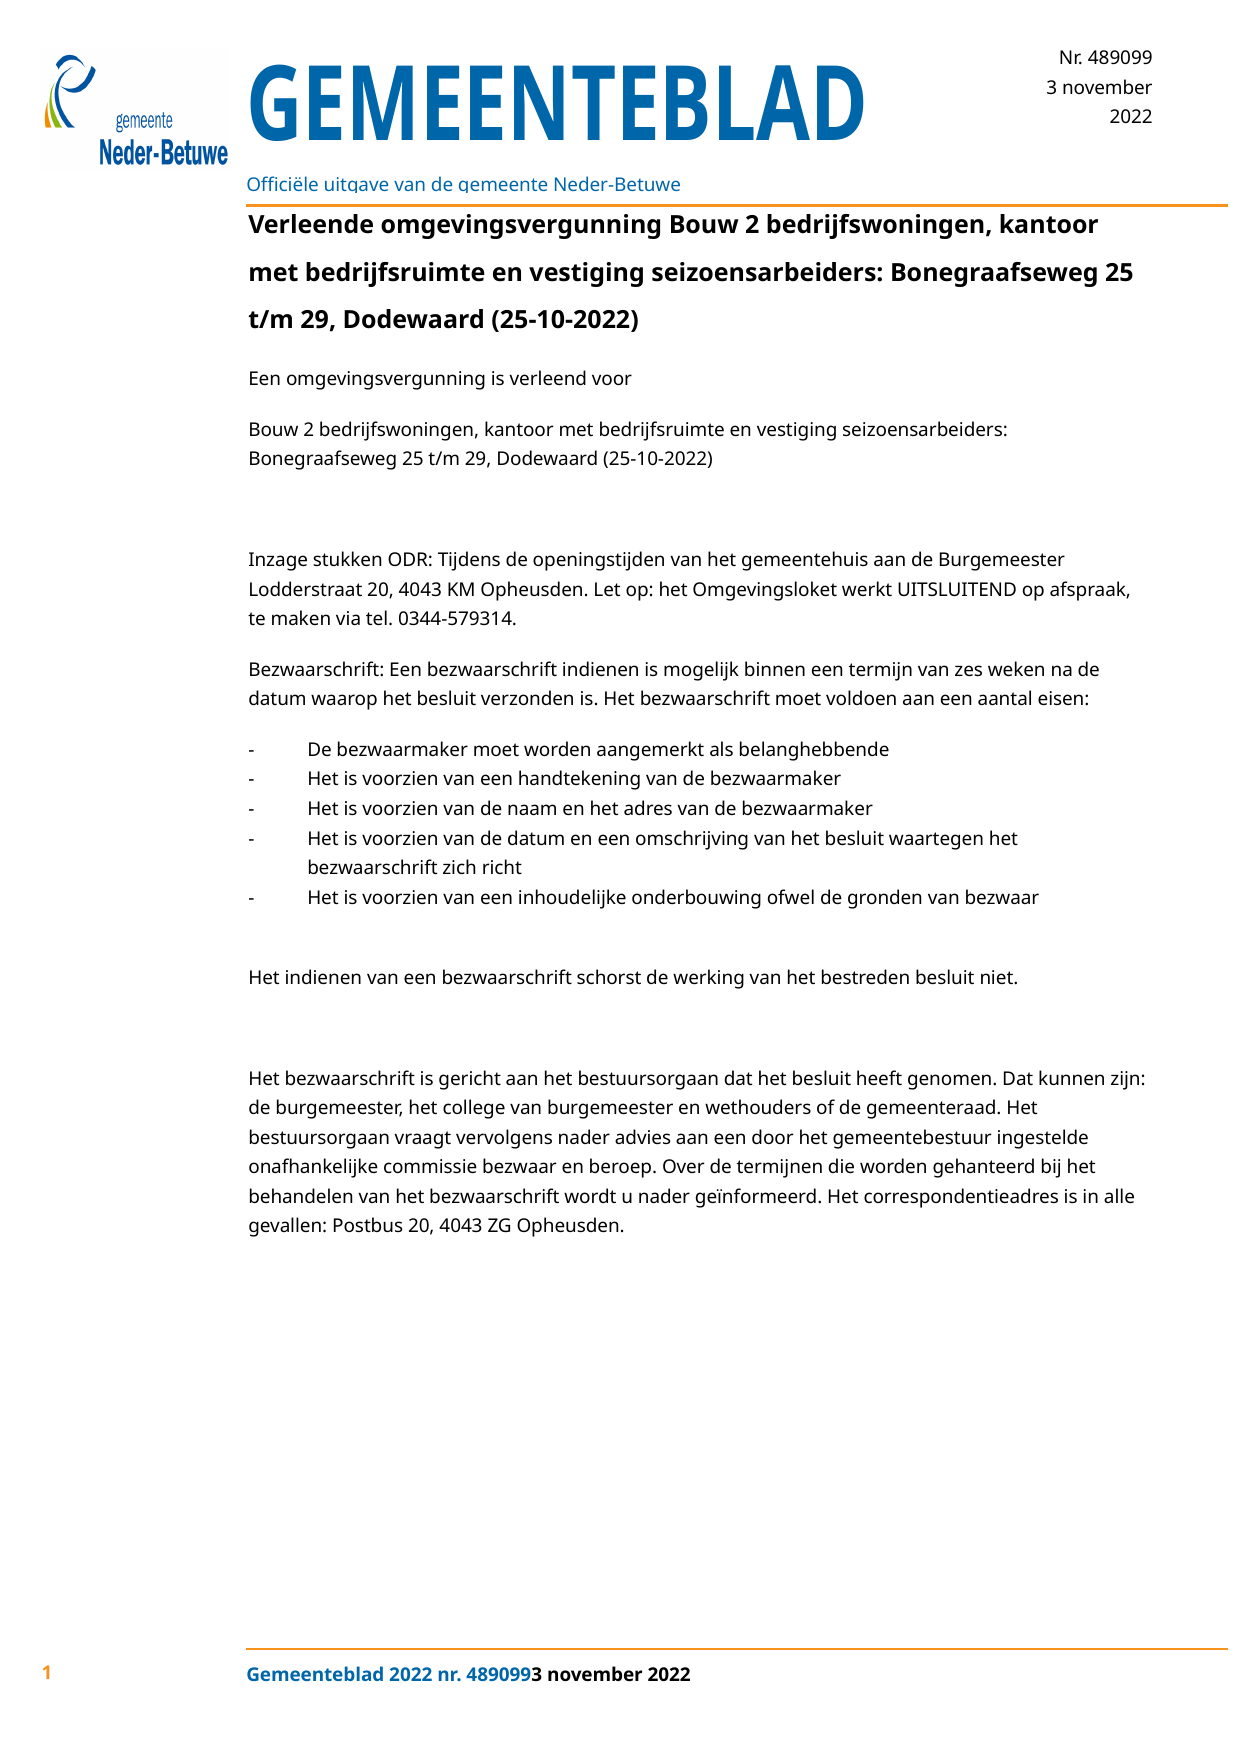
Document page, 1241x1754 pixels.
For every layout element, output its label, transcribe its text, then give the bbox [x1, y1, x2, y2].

list Het is voorzien van een inhoudelijke onderbouwing ofwel de gronden van bezwaar [248, 884, 1152, 909]
list Het is voorzien van de naam en het adres van de bezwaarmaker [248, 795, 1152, 821]
picture [41, 47, 231, 172]
text Bezwaarschrift: Een bezwaarschrift indienen is mogelijk binnen een termijn van zes weken na de datum waarop het besluit verzonden is. Het bezwaarschrift moet voldoen aan een aantal eisen: [248, 656, 1152, 711]
text Inzage stukken ODR: Tijdens de openingstijden van het gemeentehuis aan de Burgemeester Lodderstraat 20, 4043 KM Opheusden. Let op: het Omgevingsloket werkt UITSLUITEND op afspraak, te maken via tel. 0344-579314. [248, 546, 1152, 631]
list Het is voorzien van de datum en een omschrijving van het besluit waartegen het bezwaarschrift zich richt [248, 825, 1152, 880]
text Het bezwaarschrift is gericht aan het bestuursorgaan dat het besluit heeft genomen. Dat kunnen zijn: de burgemeester, het college van burgemeester en wethouders of de gemeenteraad. Het bestuursorgaan vraagt vervolgens nader advies aan een door het gemeentebestuur ingestelde onafhankelijke commissie bezwaar en beroep. Over de termijnen die worden gehanteerd bij het behandelen van het bezwaarschrift wordt u nader geïnformeerd. Het correspondentieadres is in alle gevallen: Postbus 20, 4043 ZG Opheusden. [248, 1065, 1152, 1238]
list De bezwaarmaker moet worden aangemerkt als belanghebbende [248, 736, 1152, 762]
text Bouw 2 bedrijfswoningen, kantoor met bedrijfsruimte en vestiging seizoensarbeiders: Bonegraafseweg 25 t/m 29, Dodewaard (25-10-2022) [248, 416, 1152, 471]
list Het is voorzien van een handtekening van de bezwaarmaker [248, 766, 1152, 791]
text Verleende omgevingsvergunning Bouw 2 bedrijfswoningen, kantoor met bedrijfsruimte en vestiging seizoensarbeiders: Bonegraafseweg 25 t/m 29, Dodewaard (25-10-2022) [248, 207, 1152, 336]
text Het indienen van een bezwaarschrift schorst de werking van het bestreden besluit niet. [248, 964, 1152, 989]
text Een omgevingsvergunning is verleend voor [248, 366, 1152, 391]
